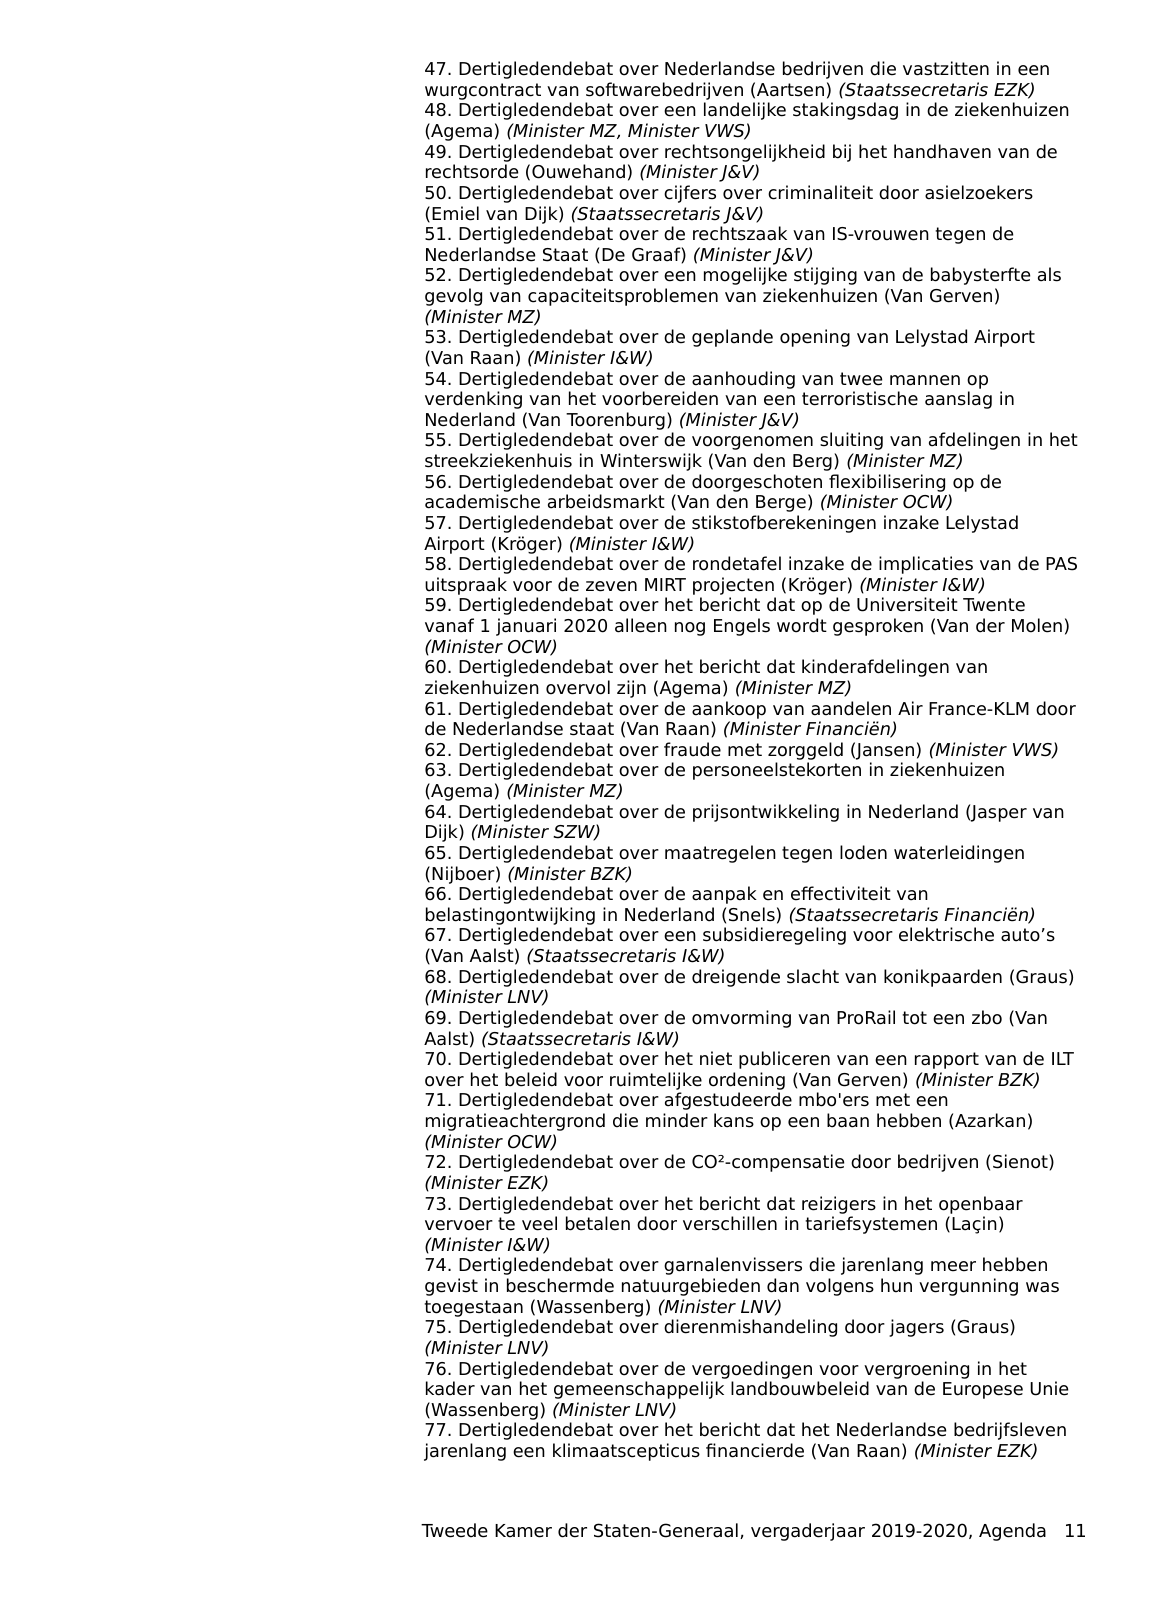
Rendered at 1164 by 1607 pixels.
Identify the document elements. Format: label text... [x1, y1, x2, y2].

table_cell [401, 1420, 418, 1462]
table_cell [77, 554, 401, 595]
table_cell [401, 884, 418, 925]
table_cell [77, 884, 401, 925]
table_cell 59. Dertigledendebat over het bericht dat op de Universiteit Twente vanaf 1 januari 2020 alleen nog Engels wordt gesproken (Van der Molen) (Minister OCW) [418, 595, 1087, 657]
table_cell 72. Dertigledendebat over de CO²-compensatie door bedrijven (Sienot) (Minister EZK) [418, 1152, 1087, 1193]
table_cell [77, 513, 401, 554]
table_cell [77, 1194, 401, 1255]
table_cell [77, 1152, 401, 1193]
table_cell 66. Dertigledendebat over de aanpak en effectiviteit van belastingontwijking in Nederland (Snels) (Staatssecretaris Financiën) [418, 884, 1087, 925]
table_cell 76. Dertigledendebat over de vergoedingen voor vergroening in het kader van het gemeenschappelijk landbouwbeleid van de Europese Unie (Wassenberg) (Minister LNV) [418, 1359, 1087, 1420]
table_cell [77, 699, 401, 740]
table_cell [401, 657, 418, 698]
table_cell [401, 369, 418, 430]
table_cell [401, 1090, 418, 1152]
table_cell 48. Dertigledendebat over een landelijke stakingsdag in de ziekenhuizen (Agema) (Minister MZ, Minister VWS) [418, 100, 1087, 142]
table_cell [401, 1049, 418, 1090]
table_cell [401, 1359, 418, 1420]
table_cell [401, 595, 418, 657]
table_cell [401, 265, 418, 327]
table_cell [401, 925, 418, 967]
table_cell 51. Dertigledendebat over de rechtszaak van IS-vrouwen tegen de Nederlandse Staat (De Graaf) (Minister J&V) [418, 224, 1087, 265]
table_cell [77, 843, 401, 884]
table_cell [401, 1255, 418, 1317]
table_cell [401, 513, 418, 554]
table_cell [77, 802, 401, 843]
table_cell [77, 183, 401, 224]
table_cell 63. Dertigledendebat over de personeelstekorten in ziekenhuizen (Agema) (Minister MZ) [418, 760, 1087, 802]
table_cell [401, 740, 418, 760]
table_cell 75. Dertigledendebat over dierenmishandeling door jagers (Graus) (Minister LNV) [418, 1317, 1087, 1358]
table_cell [77, 59, 401, 100]
table_cell [77, 369, 401, 430]
table_cell [77, 967, 401, 1008]
table_cell 60. Dertigledendebat over het bericht dat kinderafdelingen van ziekenhuizen overvol zijn (Agema) (Minister MZ) [418, 657, 1087, 698]
table_cell [401, 430, 418, 472]
table_cell [77, 472, 401, 513]
table_cell 70. Dertigledendebat over het niet publiceren van een rapport van de ILT over het beleid voor ruimtelijke ordening (Van Gerven) (Minister BZK) [418, 1049, 1087, 1090]
table_cell 58. Dertigledendebat over de rondetafel inzake de implicaties van de PAS uitspraak voor de zeven MIRT projecten (Kröger) (Minister I&W) [418, 554, 1087, 595]
table_cell 56. Dertigledendebat over de doorgeschoten flexibilisering op de academische arbeidsmarkt (Van den Berge) (Minister OCW) [418, 472, 1087, 513]
table_cell [401, 967, 418, 1008]
table_cell 53. Dertigledendebat over de geplande opening van Lelystad Airport (Van Raan) (Minister I&W) [418, 327, 1087, 368]
table_cell 71. Dertigledendebat over afgestudeerde mbo'ers met een migratieachtergrond die minder kans op een baan hebben (Azarkan) (Minister OCW) [418, 1090, 1087, 1152]
table_cell [77, 142, 401, 183]
table_cell [77, 1317, 401, 1358]
table_cell 62. Dertigledendebat over fraude met zorggeld (Jansen) (Minister VWS) [418, 740, 1087, 760]
table_cell [401, 142, 418, 183]
table_cell [401, 760, 418, 802]
table_cell [401, 1008, 418, 1049]
table_cell [77, 1090, 401, 1152]
table_cell 73. Dertigledendebat over het bericht dat reizigers in het openbaar vervoer te veel betalen door verschillen in tariefsystemen (Laçin) (Minister I&W) [418, 1194, 1087, 1255]
table_cell [401, 802, 418, 843]
table_cell [401, 100, 418, 142]
table_cell [77, 265, 401, 327]
table_cell [401, 59, 418, 100]
table_cell 64. Dertigledendebat over de prijsontwikkeling in Nederland (Jasper van Dijk) (Minister SZW) [418, 802, 1087, 843]
table_cell [77, 224, 401, 265]
table_cell [401, 1152, 418, 1193]
table_cell [401, 699, 418, 740]
table_cell 68. Dertigledendebat over de dreigende slacht van konikpaarden (Graus) (Minister LNV) [418, 967, 1087, 1008]
table_cell 67. Dertigledendebat over een subsidieregeling voor elektrische auto’s (Van Aalst) (Staatssecretaris I&W) [418, 925, 1087, 967]
table_cell 50. Dertigledendebat over cijfers over criminaliteit door asielzoekers (Emiel van Dijk) (Staatssecretaris J&V) [418, 183, 1087, 224]
table_cell 77. Dertigledendebat over het bericht dat het Nederlandse bedrijfsleven jarenlang een klimaatscepticus financierde (Van Raan) (Minister EZK) [418, 1420, 1087, 1462]
table_cell [77, 740, 401, 760]
table_cell 57. Dertigledendebat over de stikstofberekeningen inzake Lelystad Airport (Kröger) (Minister I&W) [418, 513, 1087, 554]
table_cell [77, 657, 401, 698]
table_cell [77, 595, 401, 657]
table_cell [77, 925, 401, 967]
table_cell 61. Dertigledendebat over de aankoop van aandelen Air France-KLM door de Nederlandse staat (Van Raan) (Minister Financiën) [418, 699, 1087, 740]
table_cell [401, 554, 418, 595]
table_cell [401, 327, 418, 368]
table_cell [77, 430, 401, 472]
table_cell 69. Dertigledendebat over de omvorming van ProRail tot een zbo (Van Aalst) (Staatssecretaris I&W) [418, 1008, 1087, 1049]
table_cell 55. Dertigledendebat over de voorgenomen sluiting van afdelingen in het streekziekenhuis in Winterswijk (Van den Berg) (Minister MZ) [418, 430, 1087, 472]
table_cell 47. Dertigledendebat over Nederlandse bedrijven die vastzitten in een wurgcontract van softwarebedrijven (Aartsen) (Staatssecretaris EZK) [418, 59, 1087, 100]
table_cell [77, 1255, 401, 1317]
table_cell [401, 472, 418, 513]
table_cell [401, 1194, 418, 1255]
table_cell 54. Dertigledendebat over de aanhouding van twee mannen op verdenking van het voorbereiden van een terroristische aanslag in Nederland (Van Toorenburg) (Minister J&V) [418, 369, 1087, 430]
table_cell [401, 843, 418, 884]
table_cell [401, 224, 418, 265]
table_cell [77, 1359, 401, 1420]
table_cell 49. Dertigledendebat over rechtsongelijkheid bij het handhaven van de rechtsorde (Ouwehand) (Minister J&V) [418, 142, 1087, 183]
table_cell [77, 327, 401, 368]
table_cell 74. Dertigledendebat over garnalenvissers die jarenlang meer hebben gevist in beschermde natuurgebieden dan volgens hun vergunning was toegestaan (Wassenberg) (Minister LNV) [418, 1255, 1087, 1317]
table_cell [77, 760, 401, 802]
table_cell [401, 183, 418, 224]
table_cell [77, 1049, 401, 1090]
table_cell 65. Dertigledendebat over maatregelen tegen loden waterleidingen (Nijboer) (Minister BZK) [418, 843, 1087, 884]
table_cell [77, 1008, 401, 1049]
table_cell 52. Dertigledendebat over een mogelijke stijging van de babysterfte als gevolg van capaciteitsproblemen van ziekenhuizen (Van Gerven) (Minister MZ) [418, 265, 1087, 327]
table_cell [77, 100, 401, 142]
table_cell [77, 1420, 401, 1462]
table_cell [401, 1317, 418, 1358]
